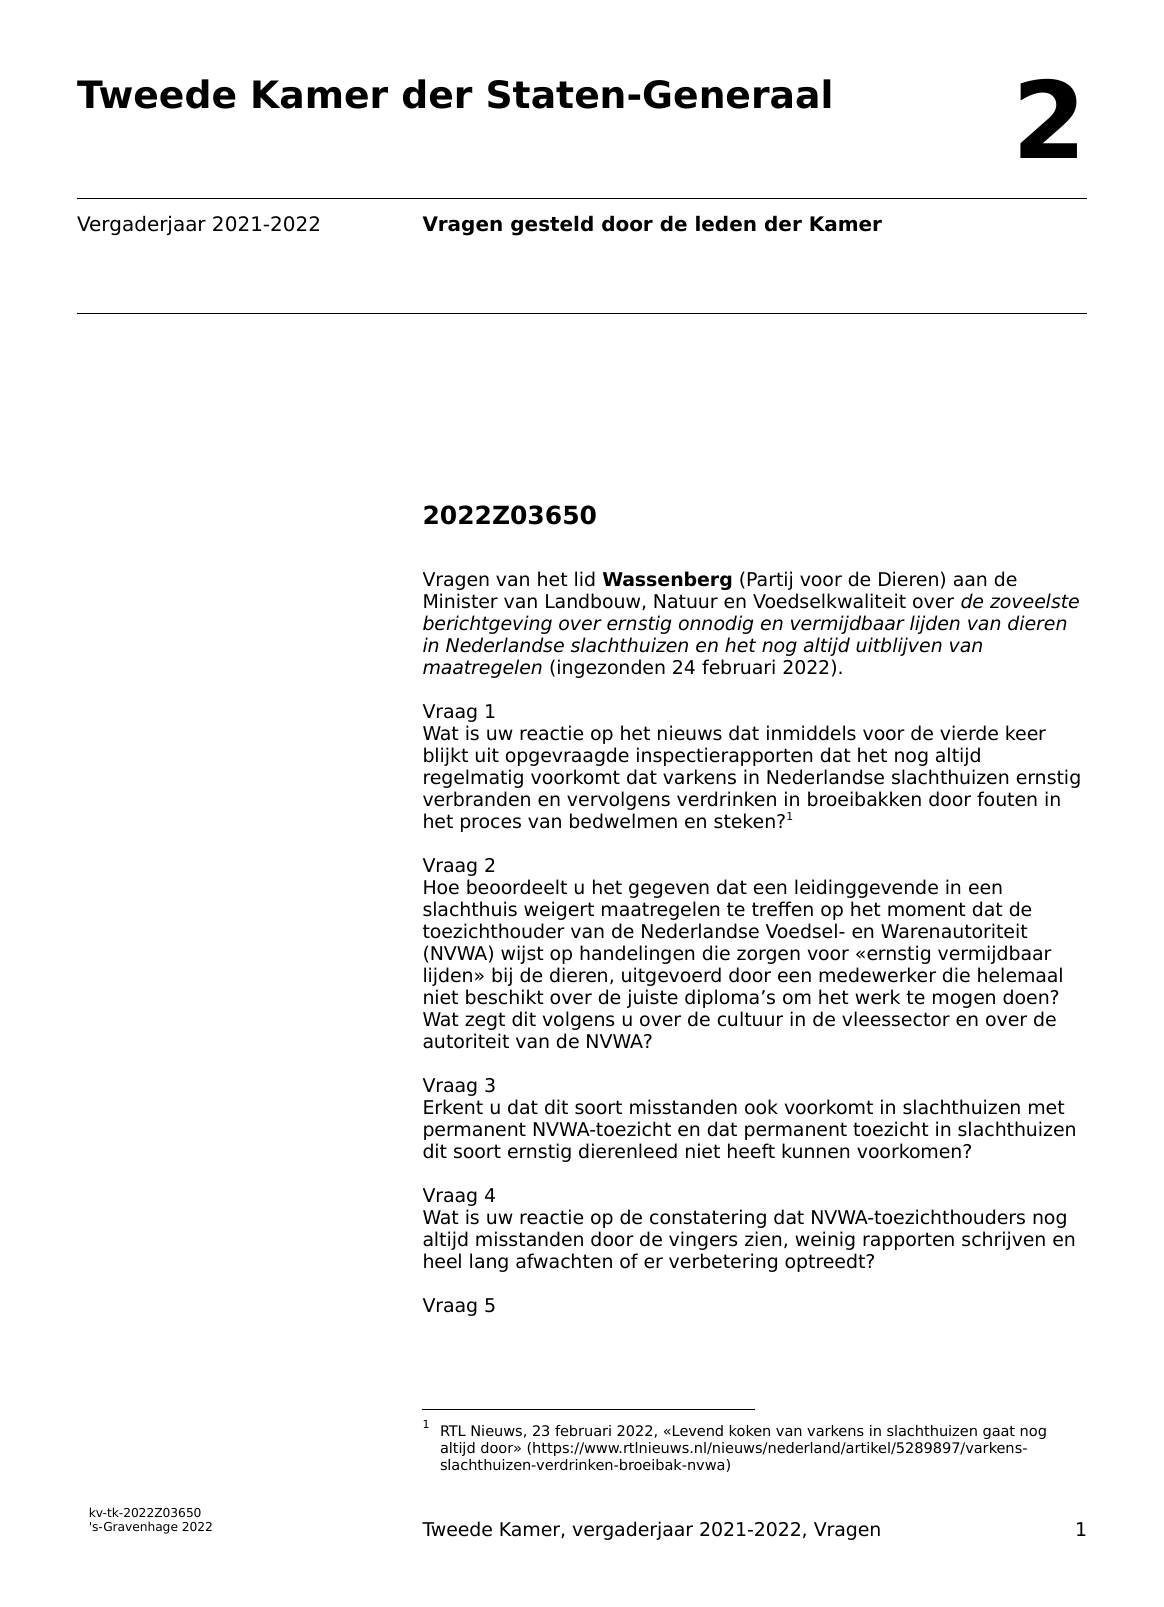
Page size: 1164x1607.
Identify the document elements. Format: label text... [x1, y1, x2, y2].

text Vraag 5 [422, 1295, 1087, 1317]
text Vraag 1 [422, 701, 1087, 723]
text kv-tk-2022Z03650 [88, 1506, 323, 1520]
text Vraag 4 [422, 1185, 1087, 1207]
table_header 2 [886, 59, 1087, 198]
text Vragen van het lid Wassenberg (Partij voor de Dieren) aan de Minister van Landbouw, Natuur en Voedselkwaliteit over de zoveelste berichtgeving over ernstig onnodig en vermijdbaar lijden van dieren in Nederlandse slachthuizen en het nog altijd uitblijven van maatregelen (ingezonden 24 februari 2022). [422, 569, 1087, 679]
text Erkent u dat dit soort misstanden ook voorkomt in slachthuizen met permanent NVWA-toezicht en dat permanent toezicht in slachthuizen dit soort ernstig dierenleed niet heeft kunnen voorkomen? [422, 1097, 1087, 1163]
text Hoe beoordeelt u het gegeven dat een leidinggevende in een slachthuis weigert maatregelen te treffen op het moment dat de toezichthouder van de Nederlandse Voedsel- en Warenautoriteit (NVWA) wijst op handelingen die zorgen voor «ernstig vermijdbaar lijden» bij de dieren, uitgevoerd door een medewerker die helemaal niet beschikt over de juiste diploma’s om het werk te mogen doen? Wat zegt dit volgens u over de cultuur in de vleessector en over de autoriteit van de NVWA? [422, 877, 1087, 1053]
table_header Tweede Kamer der Staten-Generaal [77, 59, 886, 198]
text Wat is uw reactie op de constatering dat NVWA-toezichthouders nog altijd misstanden door de vingers zien, weinig rapporten schrijven en heel lang afwachten of er verbetering optreedt? [422, 1207, 1087, 1273]
table_cell Vragen gesteld door de leden der Kamer [422, 199, 1087, 313]
table_cell Vergaderjaar 2021-2022 [77, 199, 422, 313]
text 2022Z03650 [422, 501, 1087, 531]
text 's-Gravenhage 2022 [88, 1520, 323, 1534]
text Wat is uw reactie op het nieuws dat inmiddels voor de vierde keer blijkt uit opgevraagde inspectierapporten dat het nog altijd regelmatig voorkomt dat varkens in Nederlandse slachthuizen ernstig verbranden en vervolgens verdrinken in broeibakken door fouten in het proces van bedwelmen en steken? [422, 723, 1087, 833]
text Vraag 3 [422, 1075, 1087, 1097]
text RTL Nieuws, 23 februari 2022, «Levend koken van varkens in slachthuizen gaat nog altijd door» (https://www.rtlnieuws.nl/nieuws/nederland/artikel/5289897/varkens-slachthuizen-verdrinken-broeibak-nvwa) [422, 1418, 1087, 1474]
text Vraag 2 [422, 855, 1087, 877]
